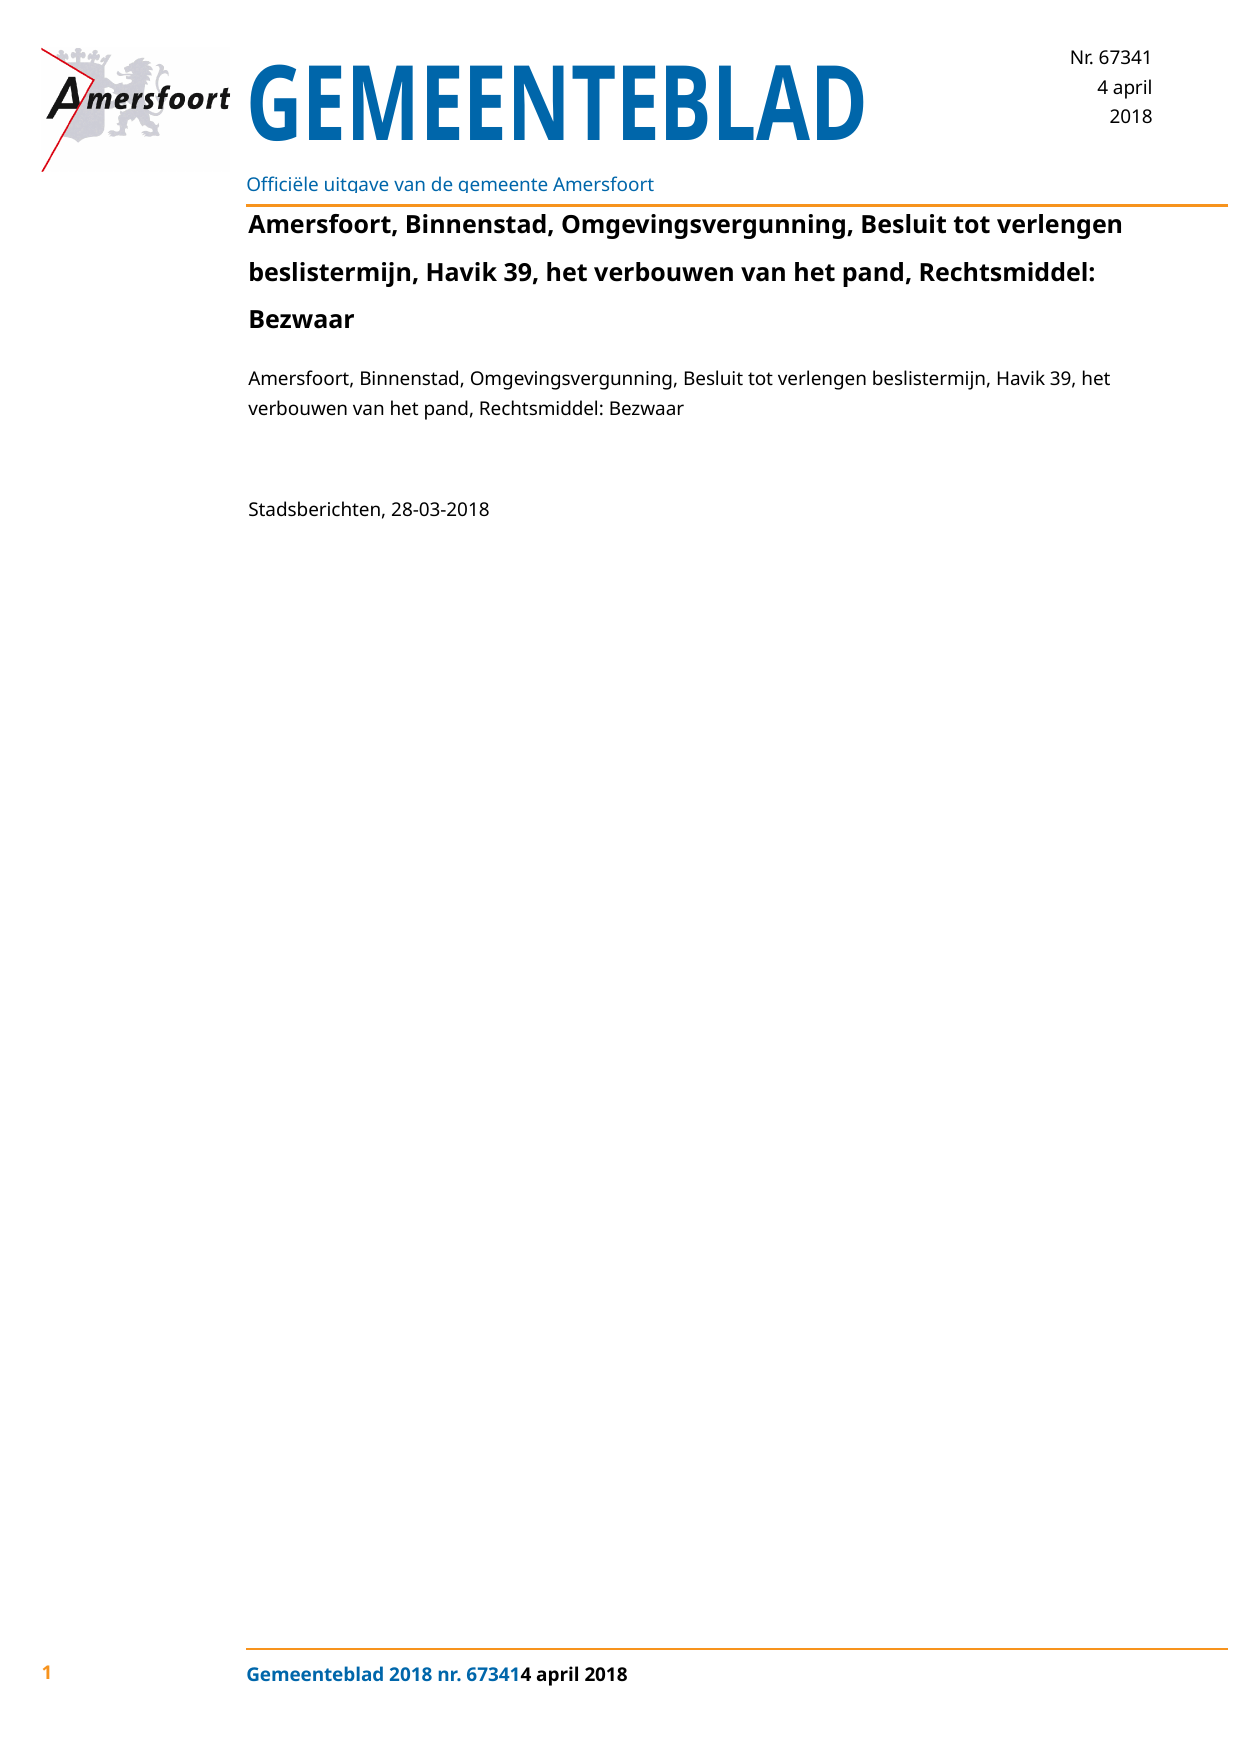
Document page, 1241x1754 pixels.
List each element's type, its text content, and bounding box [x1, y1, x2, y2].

text Stadsberichten, 28-03-2018 [248, 496, 1152, 522]
text Amersfoort, Binnenstad, Omgevingsvergunning, Besluit tot verlengen beslistermijn, Havik 39, het verbouwen van het pand, Rechtsmiddel: Bezwaar [248, 366, 1152, 421]
text Amersfoort, Binnenstad, Omgevingsvergunning, Besluit tot verlengen beslistermijn, Havik 39, het verbouwen van het pand, Rechtsmiddel: Bezwaar [248, 207, 1152, 336]
picture [41, 47, 231, 172]
